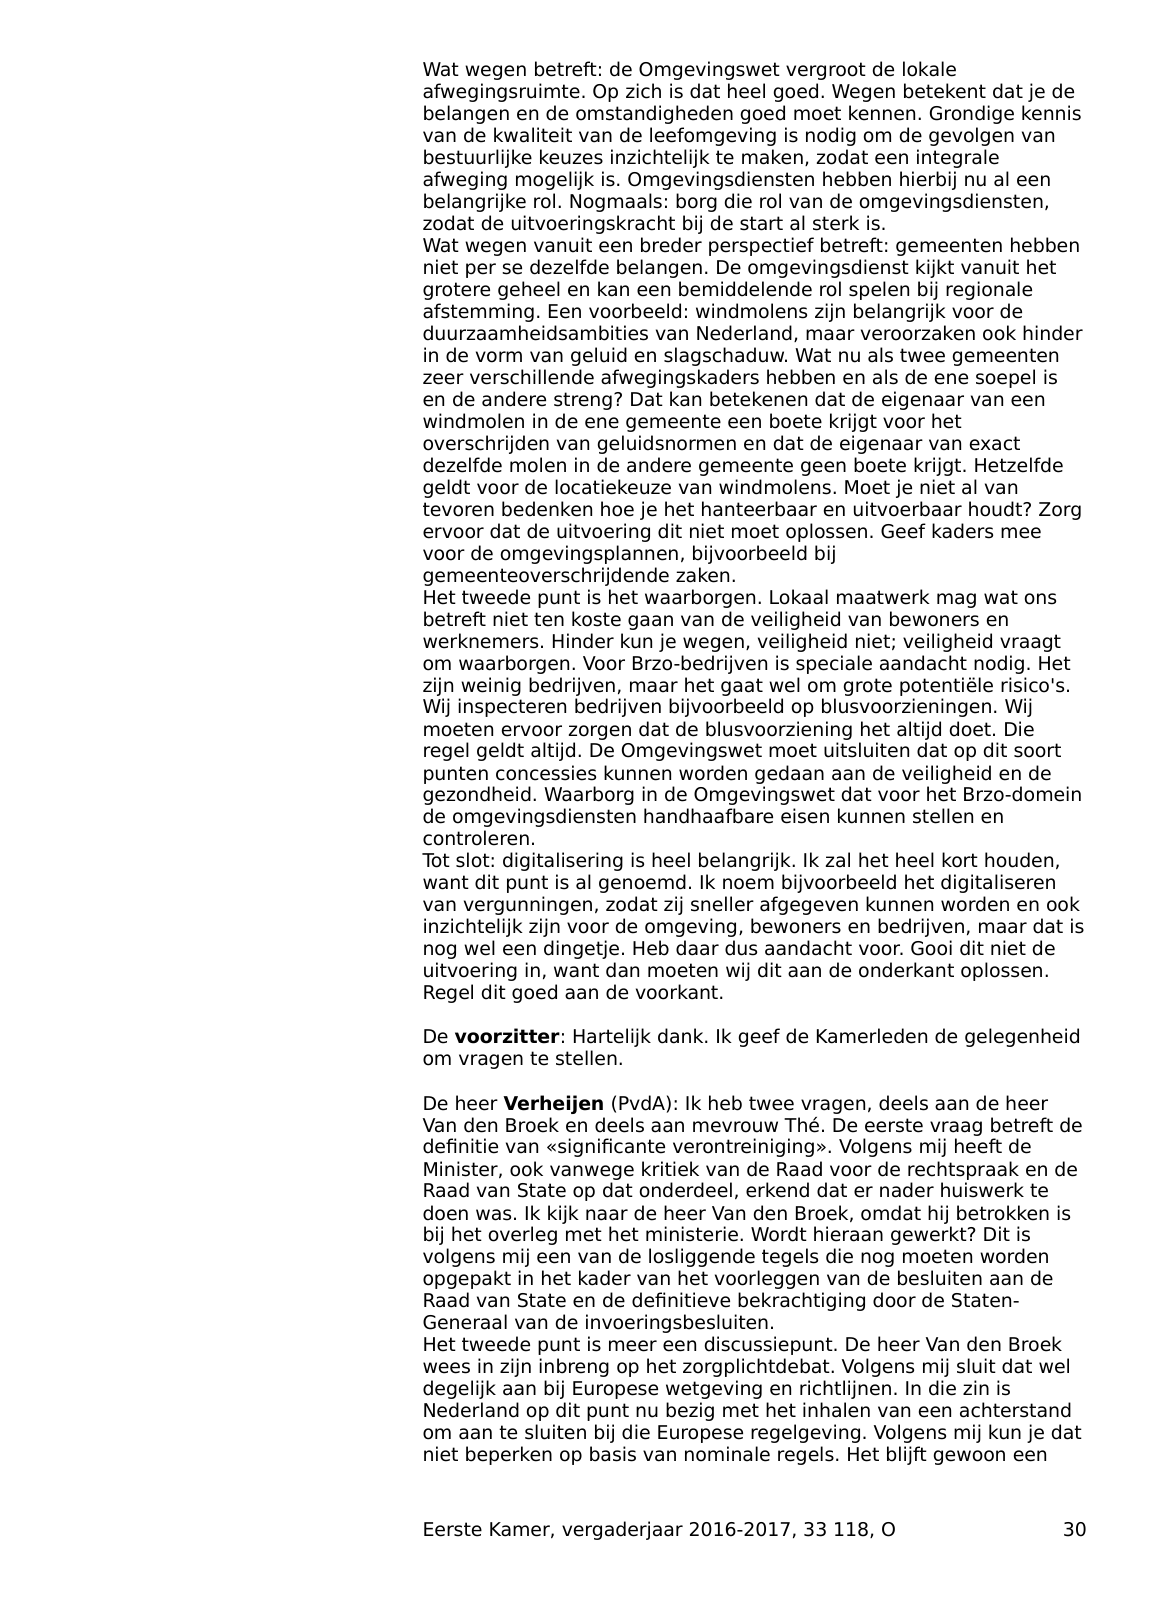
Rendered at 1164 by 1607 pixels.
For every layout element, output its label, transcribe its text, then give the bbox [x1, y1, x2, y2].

text Het tweede punt is het waarborgen. Lokaal maatwerk mag wat ons betreft niet ten koste gaan van de veiligheid van bewoners en werknemers. Hinder kun je wegen, veiligheid niet; veiligheid vraagt om waarborgen. Voor Brzo-bedrijven is speciale aandacht nodig. Het zijn weinig bedrijven, maar het gaat wel om grote potentiële risico's. Wij inspecteren bedrijven bijvoorbeeld op blusvoorzieningen. Wij moeten ervoor zorgen dat de blusvoorziening het altijd doet. Die regel geldt altijd. De Omgevingswet moet uitsluiten dat op dit soort punten concessies kunnen worden gedaan aan de veiligheid en de gezondheid. Waarborg in de Omgevingswet dat voor het Brzo-domein de omgevingsdiensten handhaafbare eisen kunnen stellen en controleren. [422, 587, 1087, 850]
text Wat wegen vanuit een breder perspectief betreft: gemeenten hebben niet per se dezelfde belangen. De omgevingsdienst kijkt vanuit het grotere geheel en kan een bemiddelende rol spelen bij regionale afstemming. Een voorbeeld: windmolens zijn belangrijk voor de duurzaamheidsambities van Nederland, maar veroorzaken ook hinder in de vorm van geluid en slagschaduw. Wat nu als twee gemeenten zeer verschillende afwegingskaders hebben en als de ene soepel is en de andere streng? Dat kan betekenen dat de eigenaar van een windmolen in de ene gemeente een boete krijgt voor het overschrijden van geluidsnormen en dat de eigenaar van exact dezelfde molen in de andere gemeente geen boete krijgt. Hetzelfde geldt voor de locatiekeuze van windmolens. Moet je niet al van tevoren bedenken hoe je het hanteerbaar en uitvoerbaar houdt? Zorg ervoor dat de uitvoering dit niet moet oplossen. Geef kaders mee voor de omgevingsplannen, bijvoorbeeld bij gemeenteoverschrijdende zaken. [422, 235, 1087, 587]
text Wat wegen betreft: de Omgevingswet vergroot de lokale afwegingsruimte. Op zich is dat heel goed. Wegen betekent dat je de belangen en de omstandigheden goed moet kennen. Grondige kennis van de kwaliteit van de leefomgeving is nodig om de gevolgen van bestuurlijke keuzes inzichtelijk te maken, zodat een integrale afweging mogelijk is. Omgevingsdiensten hebben hierbij nu al een belangrijke rol. Nogmaals: borg die rol van de omgevingsdiensten, zodat de uitvoeringskracht bij de start al sterk is. [422, 59, 1087, 235]
text Tot slot: digitalisering is heel belangrijk. Ik zal het heel kort houden, want dit punt is al genoemd. Ik noem bijvoorbeeld het digitaliseren van vergunningen, zodat zij sneller afgegeven kunnen worden en ook inzichtelijk zijn voor de omgeving, bewoners en bedrijven, maar dat is nog wel een dingetje. Heb daar dus aandacht voor. Gooi dit niet de uitvoering in, want dan moeten wij dit aan de onderkant oplossen. Regel dit goed aan de voorkant. [422, 850, 1087, 1004]
text De voorzitter: Hartelijk dank. Ik geef de Kamerleden de gelegenheid om vragen te stellen. [422, 1026, 1087, 1070]
text De heer Verheijen (PvdA): Ik heb twee vragen, deels aan de heer Van den Broek en deels aan mevrouw Thé. De eerste vraag betreft de definitie van «significante verontreiniging». Volgens mij heeft de Minister, ook vanwege kritiek van de Raad voor de rechtspraak en de Raad van State op dat onderdeel, erkend dat er nader huiswerk te doen was. Ik kijk naar de heer Van den Broek, omdat hij betrokken is bij het overleg met het ministerie. Wordt hieraan gewerkt? Dit is volgens mij een van de losliggende tegels die nog moeten worden opgepakt in het kader van het voorleggen van de besluiten aan de Raad van State en de definitieve bekrachtiging door de Staten-Generaal van de invoeringsbesluiten. [422, 1092, 1087, 1334]
text Het tweede punt is meer een discussiepunt. De heer Van den Broek wees in zijn inbreng op het zorgplichtdebat. Volgens mij sluit dat wel degelijk aan bij Europese wetgeving en richtlijnen. In die zin is Nederland op dit punt nu bezig met het inhalen van een achterstand om aan te sluiten bij die Europese regelgeving. Volgens mij kun je dat niet beperken op basis van nominale regels. Het blijft gewoon een [422, 1334, 1087, 1466]
